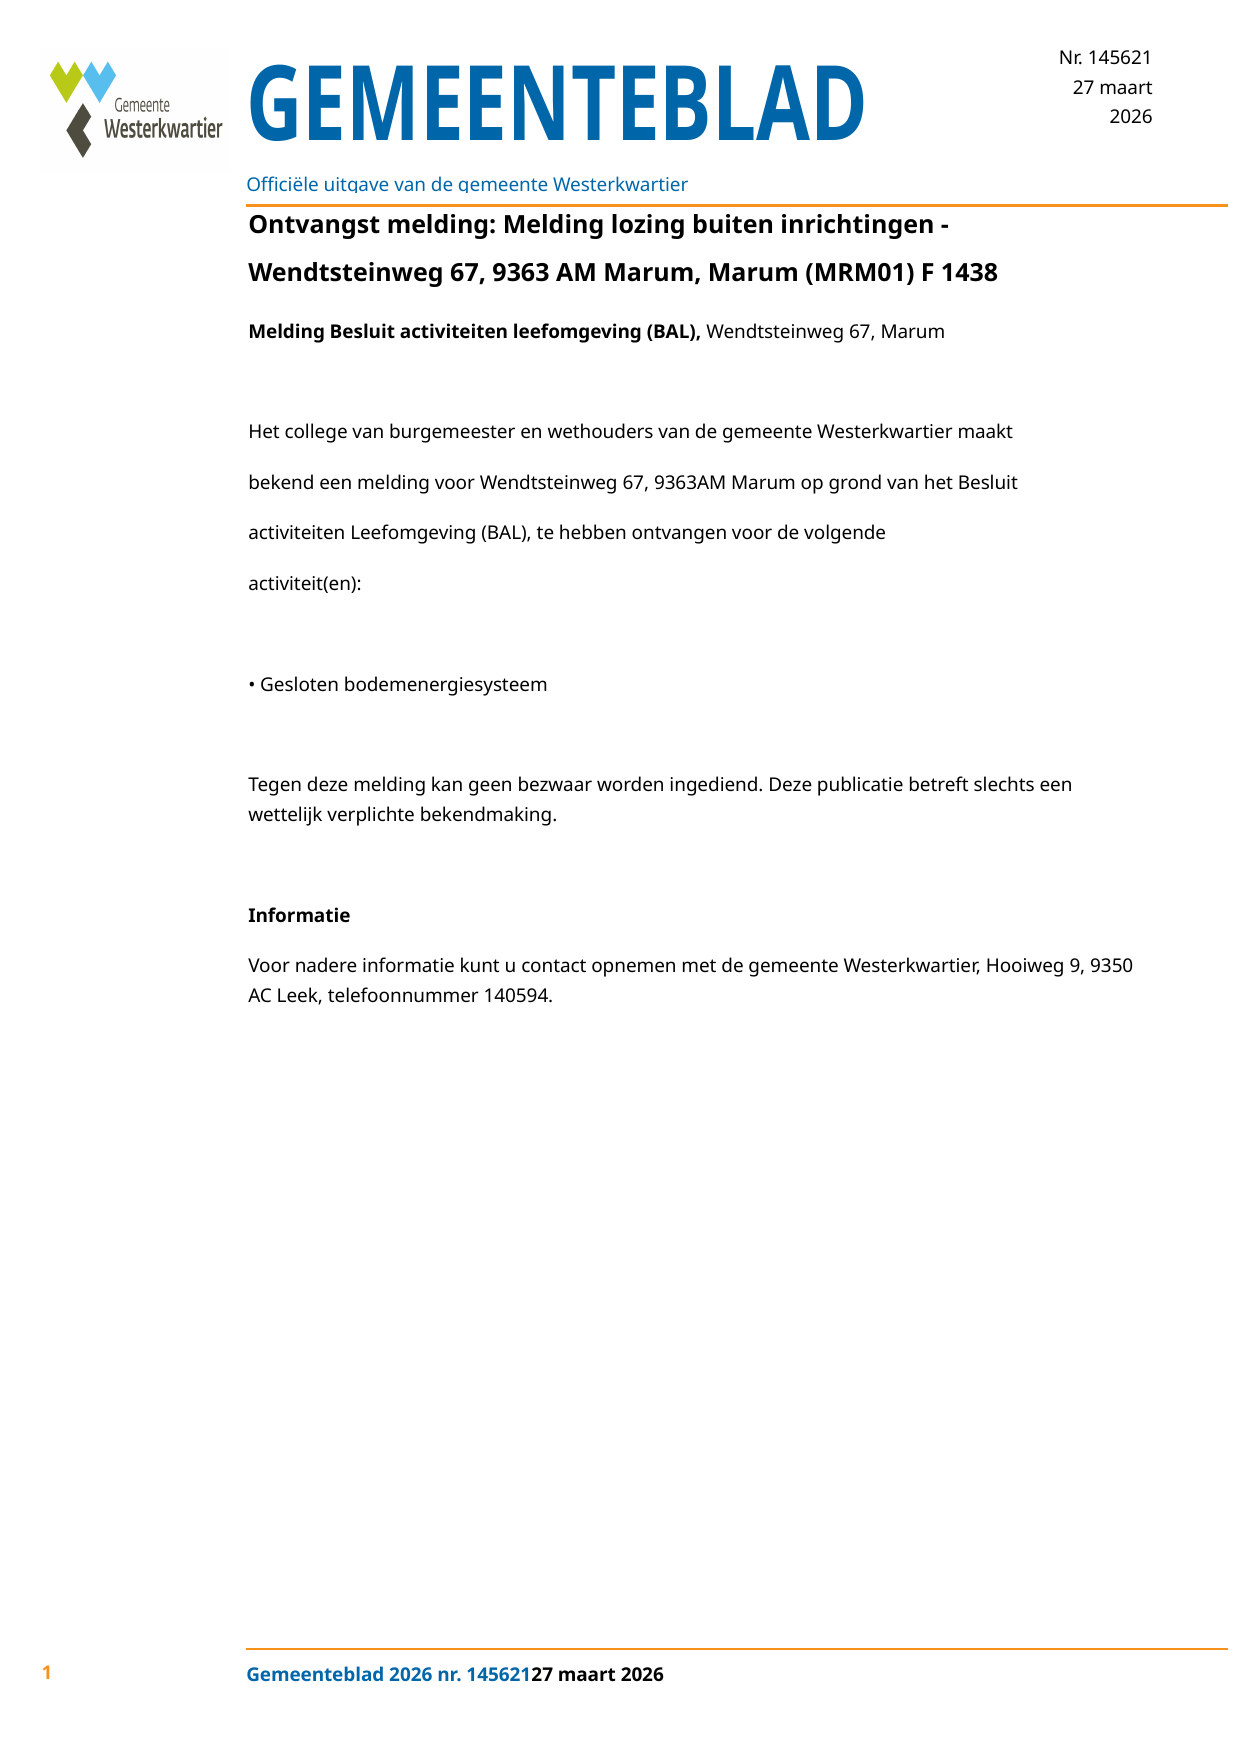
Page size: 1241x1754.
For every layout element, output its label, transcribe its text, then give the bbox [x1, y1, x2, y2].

text • Gesloten bodemenergiesysteem [248, 671, 1152, 697]
text Voor nadere informatie kunt u contact opnemen met de gemeente Westerkwartier, Hooiweg 9, 9350 AC Leek, telefoonnummer 140594. [248, 952, 1152, 1008]
text Informatie [248, 902, 1152, 928]
text Ontvangst melding: Melding lozing buiten inrichtingen - Wendtsteinweg 67, 9363 AM Marum, Marum (MRM01) F 1438 [248, 207, 1152, 288]
picture [41, 47, 231, 172]
text activiteit(en): [248, 570, 1152, 596]
text activiteiten Leefomgeving (BAL), te hebben ontvangen voor de volgende [248, 519, 1152, 545]
text Melding Besluit activiteiten leefomgeving (BAL), Wendtsteinweg 67, Marum [248, 318, 1152, 344]
text bekend een melding voor Wendtsteinweg 67, 9363AM Marum op grond van het Besluit [248, 469, 1152, 495]
text Tegen deze melding kan geen bezwaar worden ingediend. Deze publicatie betreft slechts een wettelijk verplichte bekendmaking. [248, 772, 1152, 827]
text Het college van burgemeester en wethouders van de gemeente Westerkwartier maakt [248, 419, 1152, 444]
